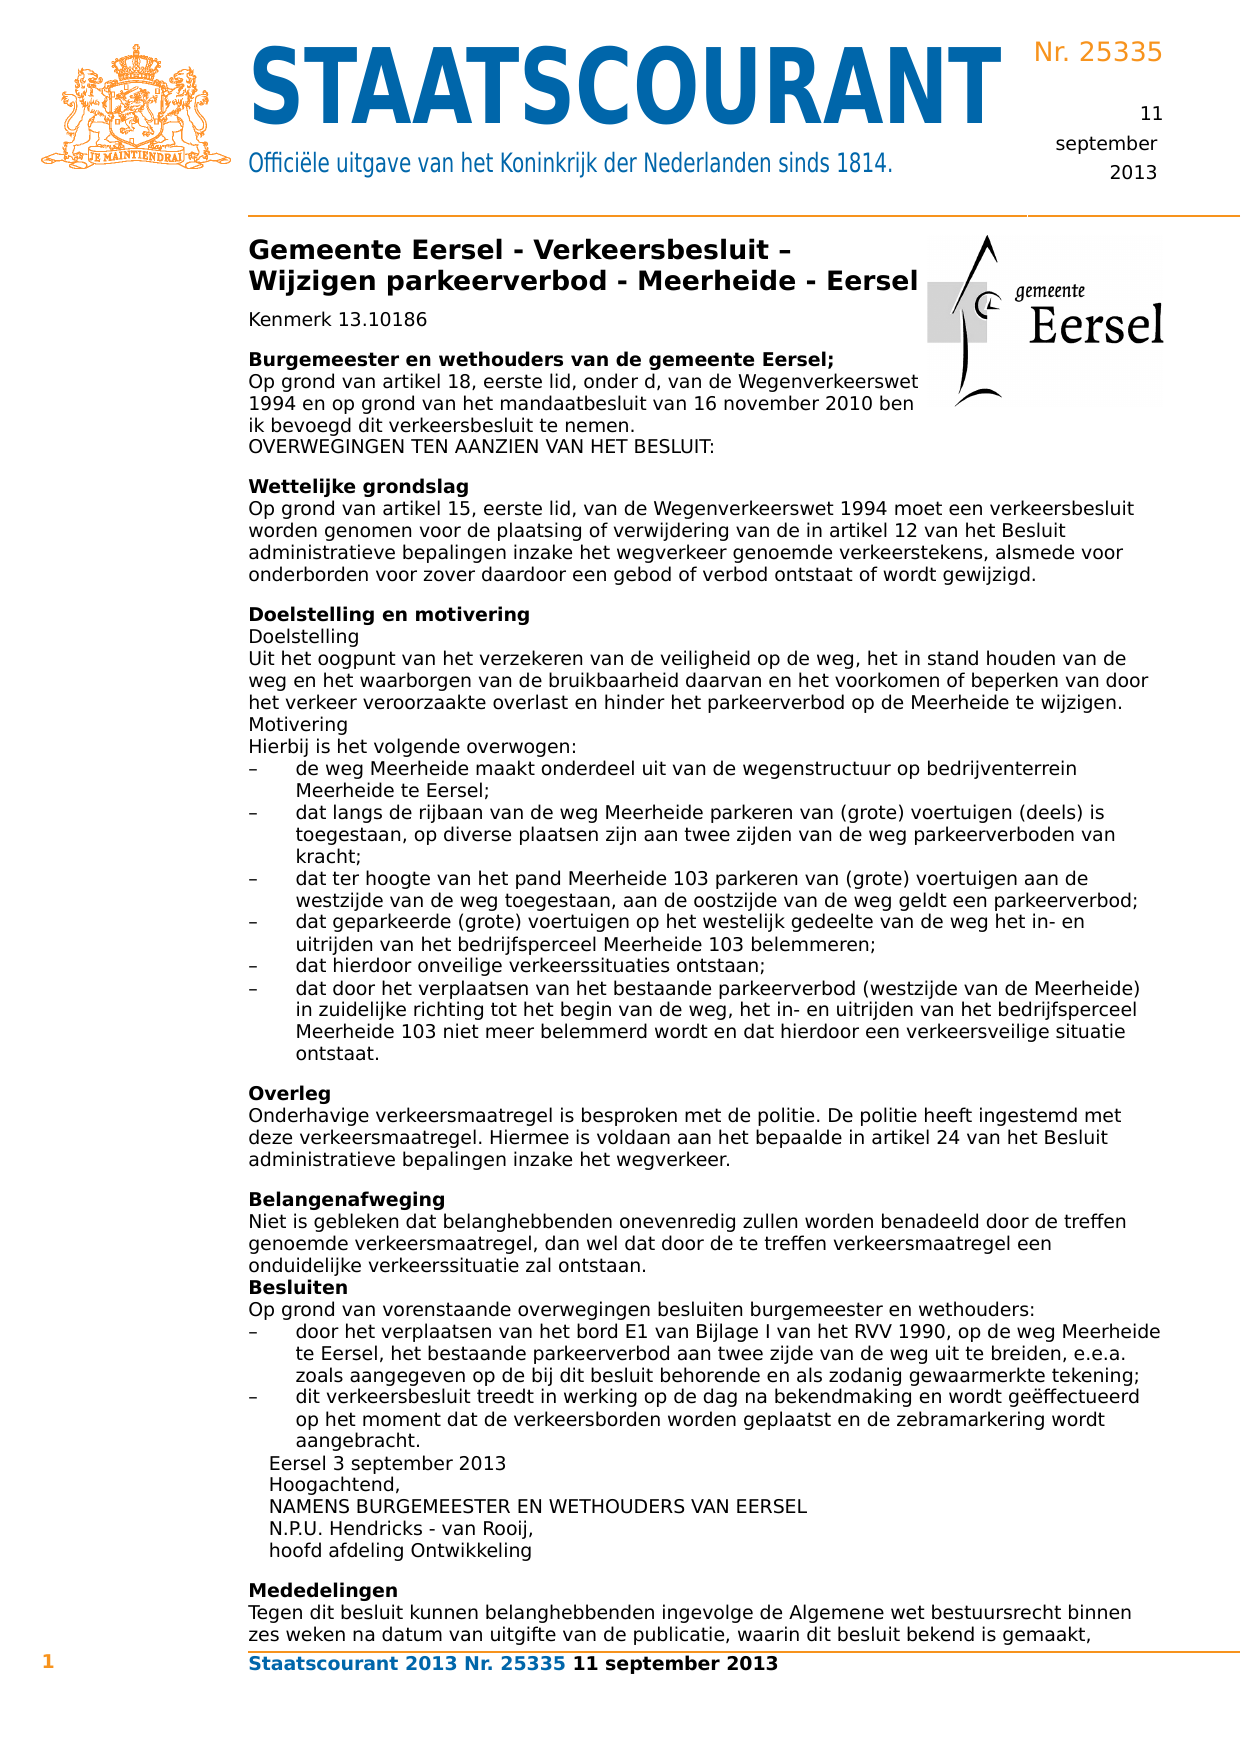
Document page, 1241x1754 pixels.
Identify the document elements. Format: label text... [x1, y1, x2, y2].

list dat langs de rijbaan van de weg Meerheide parkeren van (grote) voertuigen (deels) is toegestaan, op diverse plaatsen zijn aan twee zijden van de weg parkeerverboden van kracht; [248, 802, 1163, 867]
text Onderhavige verkeersmaatregel is besproken met de politie. De politie heeft ingestemd met deze verkeersmaatregel. Hiermee is voldaan aan het bepaalde in artikel 24 van het Besluit administratieve bepalingen inzake het wegverkeer. [248, 1105, 1163, 1171]
text hoofd afdeling Ontwikkeling [248, 1540, 1163, 1562]
subtitle Belangenafweging [248, 1189, 1163, 1211]
text Eersel 3 september 2013 [248, 1452, 1163, 1474]
text Op grond van artikel 15, eerste lid, van de Wegenverkeerswet 1994 moet een verkeersbesluit worden genomen voor de plaatsing of verwijdering van de in artikel 12 van het Besluit administratieve bepalingen inzake het wegverkeer genoemde verkeerstekens, alsmede voor onderborden voor zover daardoor een gebod of verbod ontstaat of wordt gewijzigd. [248, 498, 1163, 586]
text Niet is gebleken dat belanghebbenden onevenredig zullen worden benadeeld door de treffen genoemde verkeersmaatregel, dan wel dat door de te treffen verkeersmaatregel een onduidelijke verkeerssituatie zal ontstaan. [248, 1211, 1163, 1277]
list dat door het verplaatsen van het bestaande parkeerverbod (westzijde van de Meerheide) in zuidelijke richting tot het begin van de weg, het in- en uitrijden van het bedrijfsperceel Meerheide 103 niet meer belemmerd wordt en dat hierdoor een verkeersveilige situatie ontstaat. [248, 977, 1163, 1065]
subtitle Mededelingen [248, 1580, 1163, 1602]
subtitle Doelstelling en motivering [248, 604, 1163, 626]
list dit verkeersbesluit treedt in werking op de dag na bekendmaking en wordt geëffectueerd op het moment dat de verkeersborden worden geplaatst en de zebramarkering wordt aangebracht. [248, 1386, 1163, 1452]
subtitle Overleg [248, 1083, 1163, 1105]
list dat geparkeerde (grote) voertuigen op het westelijk gedeelte van de weg het in- en uitrijden van het bedrijfsperceel Meerheide 103 belemmeren; [248, 911, 1163, 955]
list door het verplaatsen van het bord E1 van Bijlage I van het RVV 1990, op de weg Meerheide te Eersel, het bestaande parkeerverbod aan twee zijde van de weg uit te breiden, e.e.a. zoals aangegeven op de bij dit besluit behorende en als zodanig gewaarmerkte tekening; [248, 1321, 1163, 1386]
text Kenmerk 13.10186 [248, 309, 927, 331]
text Op grond van artikel 18, eerste lid, onder d, van de Wegenverkeerswet 1994 en op grond van het mandaatbesluit van 16 november 2010 ben ik bevoegd dit verkeersbesluit te nemen. [248, 371, 1163, 436]
text Besluiten [248, 1277, 1163, 1298]
subtitle Burgemeester en wethouders van de gemeente Eersel; [248, 348, 927, 371]
text NAMENS BURGEMEESTER EN WETHOUDERS VAN EERSEL [248, 1496, 1163, 1518]
text Hierbij is het volgende overwogen: [248, 736, 1163, 758]
text Op grond van vorenstaande overwegingen besluiten burgemeester en wethouders: [248, 1298, 1163, 1321]
picture [927, 235, 1164, 407]
list dat hierdoor onveilige verkeerssituaties ontstaan; [248, 955, 1163, 977]
picture [41, 44, 231, 169]
list de weg Meerheide maakt onderdeel uit van de wegenstructuur op bedrijventerrein Meerheide te Eersel; [248, 758, 1163, 802]
subtitle Gemeente Eersel - Verkeersbesluit – Wijzigen parkeerverbod - Meerheide - Eersel [248, 235, 927, 297]
subtitle Wettelijke grondslag [248, 476, 1163, 498]
subtitle Motivering [248, 714, 1163, 736]
list dat ter hoogte van het pand Meerheide 103 parkeren van (grote) voertuigen aan de westzijde van de weg toegestaan, aan de oostzijde van de weg geldt een parkeerverbod; [248, 867, 1163, 911]
subtitle OVERWEGINGEN TEN AANZIEN VAN HET BESLUIT: [248, 436, 1163, 458]
text N.P.U. Hendricks - van Rooij, [248, 1518, 1163, 1540]
text Hoogachtend, [248, 1474, 1163, 1496]
text Uit het oogpunt van het verzekeren van de veiligheid op de weg, het in stand houden van de weg en het waarborgen van de bruikbaarheid daarvan en het voorkomen of beperken van door het verkeer veroorzaakte overlast en hinder het parkeerverbod op de Meerheide te wijzigen. [248, 648, 1163, 714]
text Tegen dit besluit kunnen belanghebbenden ingevolge de Algemene wet bestuursrecht binnen zes weken na datum van uitgifte van de publicatie, waarin dit besluit bekend is gemaakt, [248, 1602, 1163, 1646]
subtitle Doelstelling [248, 626, 1163, 648]
